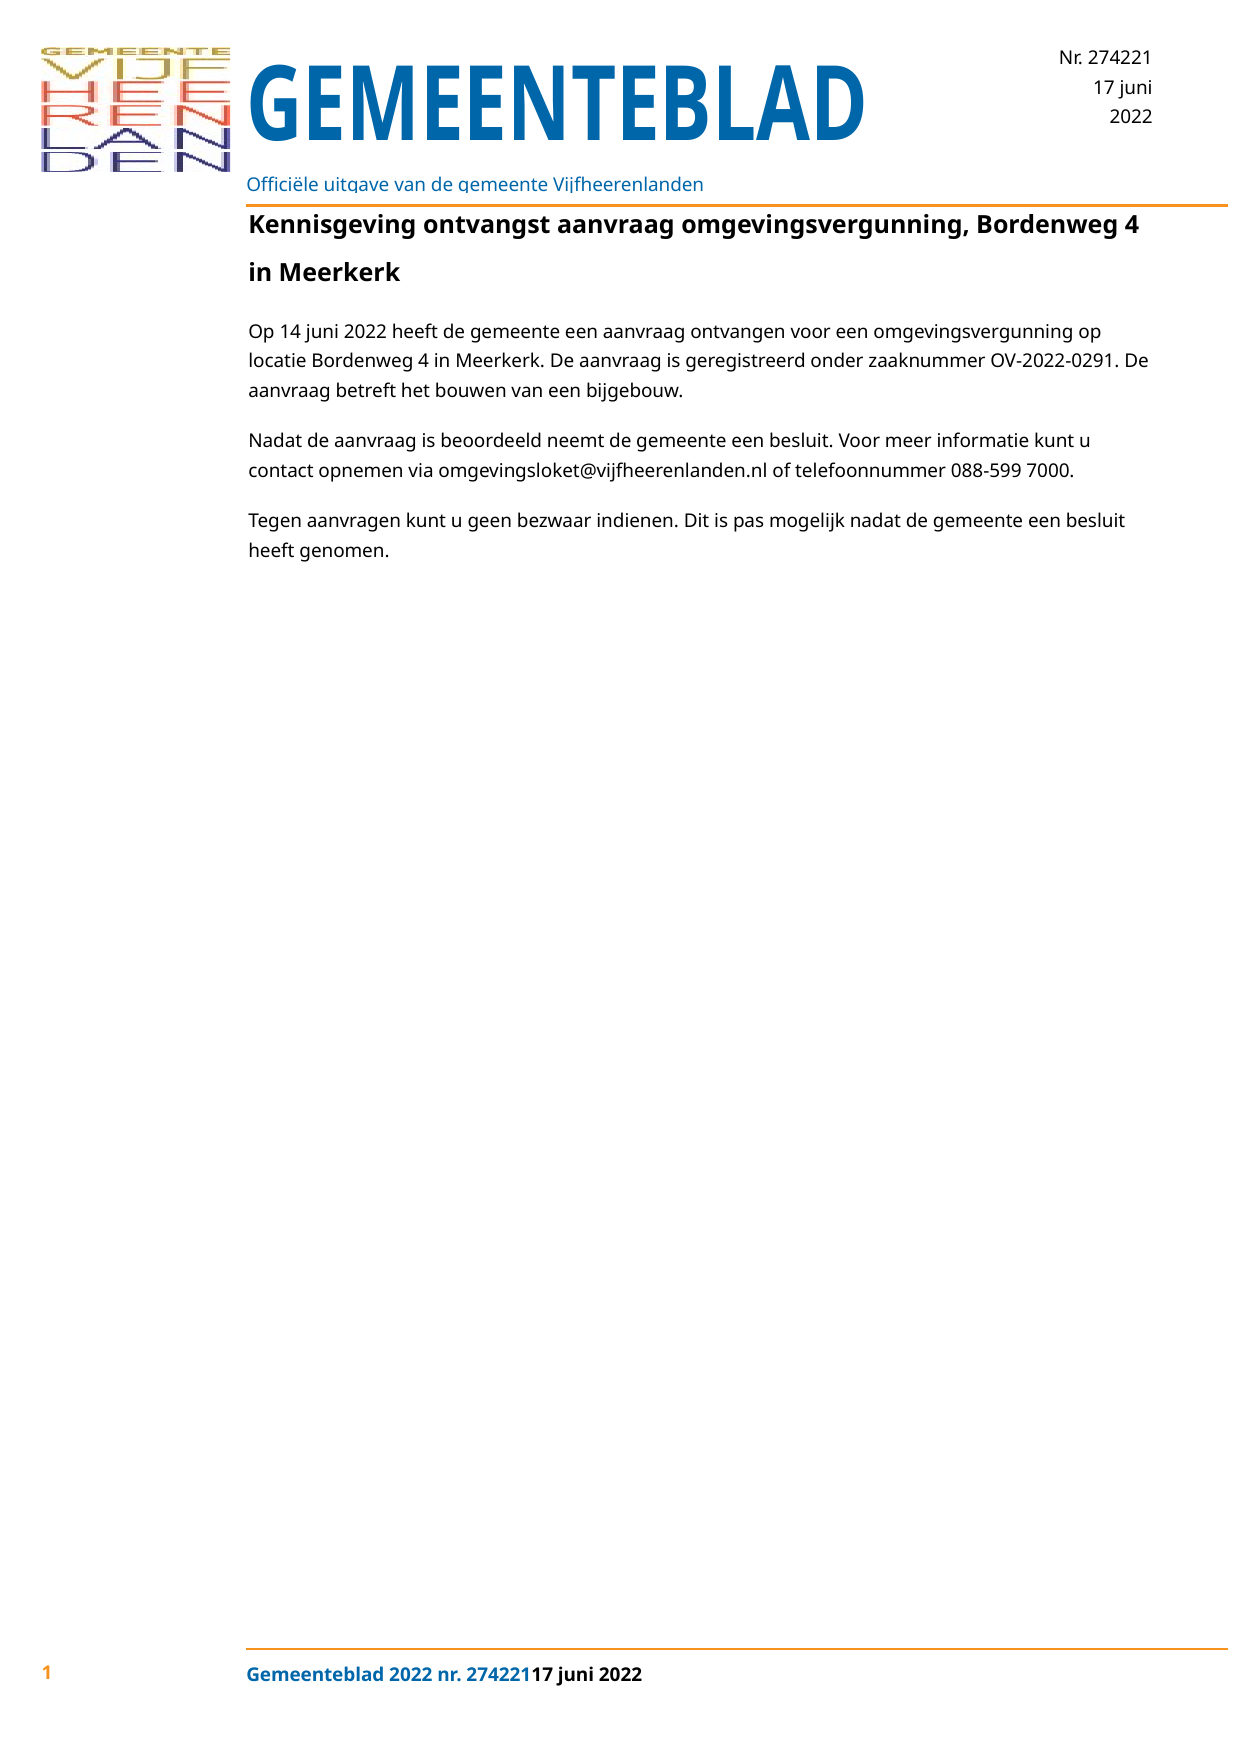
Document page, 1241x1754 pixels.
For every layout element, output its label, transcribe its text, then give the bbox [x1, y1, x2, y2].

text Op 14 juni 2022 heeft de gemeente een aanvraag ontvangen voor een omgevingsvergunning op locatie Bordenweg 4 in Meerkerk. De aanvraag is geregistreerd onder zaaknummer OV-2022-0291. De aanvraag betreft het bouwen van een bijgebouw. [248, 318, 1152, 403]
text Tegen aanvragen kunt u geen bezwaar indienen. Dit is pas mogelijk nadat de gemeente een besluit heeft genomen. [248, 507, 1152, 563]
text Kennisgeving ontvangst aanvraag omgevingsvergunning, Bordenweg 4 in Meerkerk [248, 207, 1152, 288]
text Nadat de aanvraag is beoordeeld neemt de gemeente een besluit. Voor meer informatie kunt u contact opnemen via omgevingsloket@vijfheerenlanden.nl of telefoonnummer 088-599 7000. [248, 427, 1152, 483]
picture [41, 47, 231, 172]
